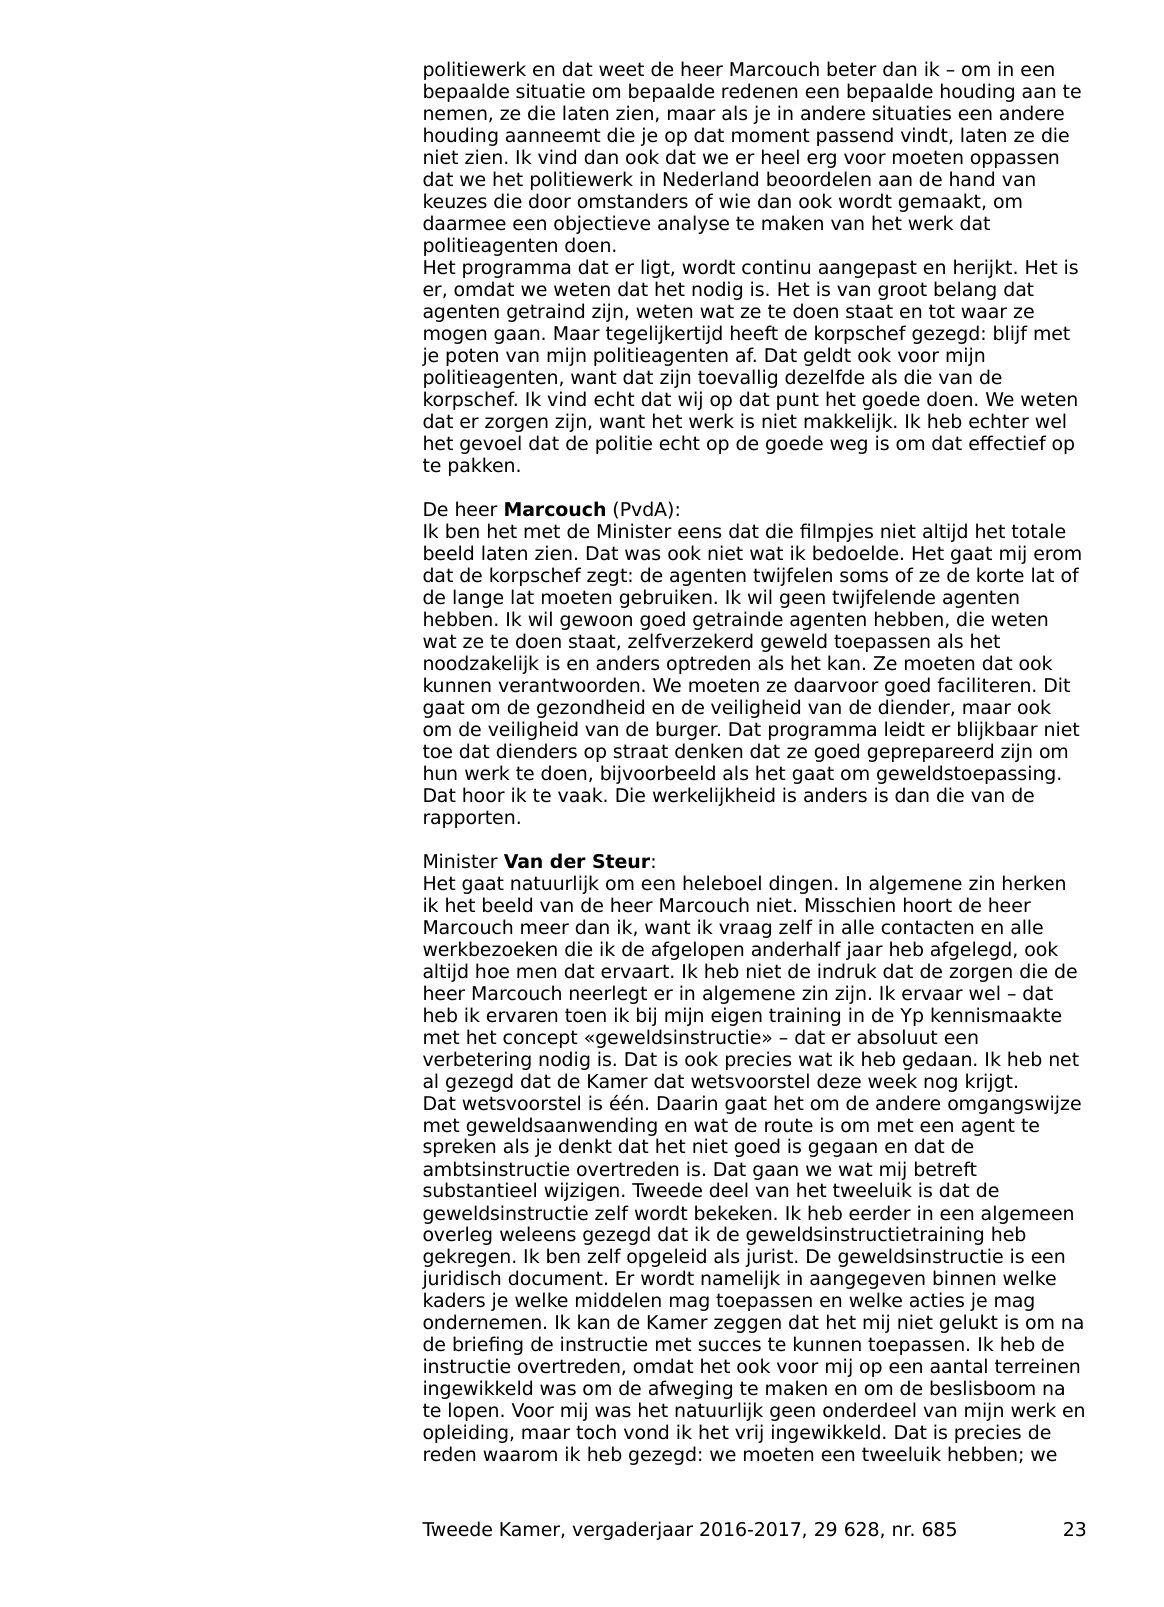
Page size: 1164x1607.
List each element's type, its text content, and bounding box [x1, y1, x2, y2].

text politiewerk en dat weet de heer Marcouch beter dan ik – om in een bepaalde situatie om bepaalde redenen een bepaalde houding aan te nemen, ze die laten zien, maar als je in andere situaties een andere houding aanneemt die je op dat moment passend vindt, laten ze die niet zien. Ik vind dan ook dat we er heel erg voor moeten oppassen dat we het politiewerk in Nederland beoordelen aan de hand van keuzes die door omstanders of wie dan ook wordt gemaakt, om daarmee een objectieve analyse te maken van het werk dat politieagenten doen. [422, 59, 1087, 257]
text Dat wetsvoorstel is één. Daarin gaat het om de andere omgangswijze met geweldsaanwending en wat de route is om met een agent te spreken als je denkt dat het niet goed is gegaan en dat de ambtsinstructie overtreden is. Dat gaan we wat mij betreft substantieel wijzigen. Tweede deel van het tweeluik is dat de geweldsinstructie zelf wordt bekeken. Ik heb eerder in een algemeen overleg weleens gezegd dat ik de geweldsinstructietraining heb gekregen. Ik ben zelf opgeleid als jurist. De geweldsinstructie is een juridisch document. Er wordt namelijk in aangegeven binnen welke kaders je welke middelen mag toepassen en welke acties je mag ondernemen. Ik kan de Kamer zeggen dat het mij niet gelukt is om na de briefing de instructie met succes te kunnen toepassen. Ik heb de instructie overtreden, omdat het ook voor mij op een aantal terreinen ingewikkeld was om de afweging te maken en om de beslisboom na te lopen. Voor mij was het natuurlijk geen onderdeel van mijn werk en opleiding, maar toch vond ik het vrij ingewikkeld. Dat is precies de reden waarom ik heb gezegd: we moeten een tweeluik hebben; we [422, 1092, 1087, 1466]
text Het gaat natuurlijk om een heleboel dingen. In algemene zin herken ik het beeld van de heer Marcouch niet. Misschien hoort de heer Marcouch meer dan ik, want ik vraag zelf in alle contacten en alle werkbezoeken die ik de afgelopen anderhalf jaar heb afgelegd, ook altijd hoe men dat ervaart. Ik heb niet de indruk dat de zorgen die de heer Marcouch neerlegt er in algemene zin zijn. Ik ervaar wel – dat heb ik ervaren toen ik bij mijn eigen training in de Yp kennismaakte met het concept «geweldsinstructie» – dat er absoluut een verbetering nodig is. Dat is ook precies wat ik heb gedaan. Ik heb net al gezegd dat de Kamer dat wetsvoorstel deze week nog krijgt. [422, 873, 1087, 1092]
text Minister Van der Steur: [422, 851, 1087, 873]
text Het programma dat er ligt, wordt continu aangepast en herijkt. Het is er, omdat we weten dat het nodig is. Het is van groot belang dat agenten getraind zijn, weten wat ze te doen staat en tot waar ze mogen gaan. Maar tegelijkertijd heeft de korpschef gezegd: blijf met je poten van mijn politieagenten af. Dat geldt ook voor mijn politieagenten, want dat zijn toevallig dezelfde als die van de korpschef. Ik vind echt dat wij op dat punt het goede doen. We weten dat er zorgen zijn, want het werk is niet makkelijk. Ik heb echter wel het gevoel dat de politie echt op de goede weg is om dat effectief op te pakken. [422, 257, 1087, 477]
text De heer Marcouch (PvdA): [422, 499, 1087, 521]
text Ik ben het met de Minister eens dat die filmpjes niet altijd het totale beeld laten zien. Dat was ook niet wat ik bedoelde. Het gaat mij erom dat de korpschef zegt: de agenten twijfelen soms of ze de korte lat of de lange lat moeten gebruiken. Ik wil geen twijfelende agenten hebben. Ik wil gewoon goed getrainde agenten hebben, die weten wat ze te doen staat, zelfverzekerd geweld toepassen als het noodzakelijk is en anders optreden als het kan. Ze moeten dat ook kunnen verantwoorden. We moeten ze daarvoor goed faciliteren. Dit gaat om de gezondheid en de veiligheid van de diender, maar ook om de veiligheid van de burger. Dat programma leidt er blijkbaar niet toe dat dienders op straat denken dat ze goed geprepareerd zijn om hun werk te doen, bijvoorbeeld als het gaat om geweldstoepassing. Dat hoor ik te vaak. Die werkelijkheid is anders is dan die van de rapporten. [422, 521, 1087, 828]
